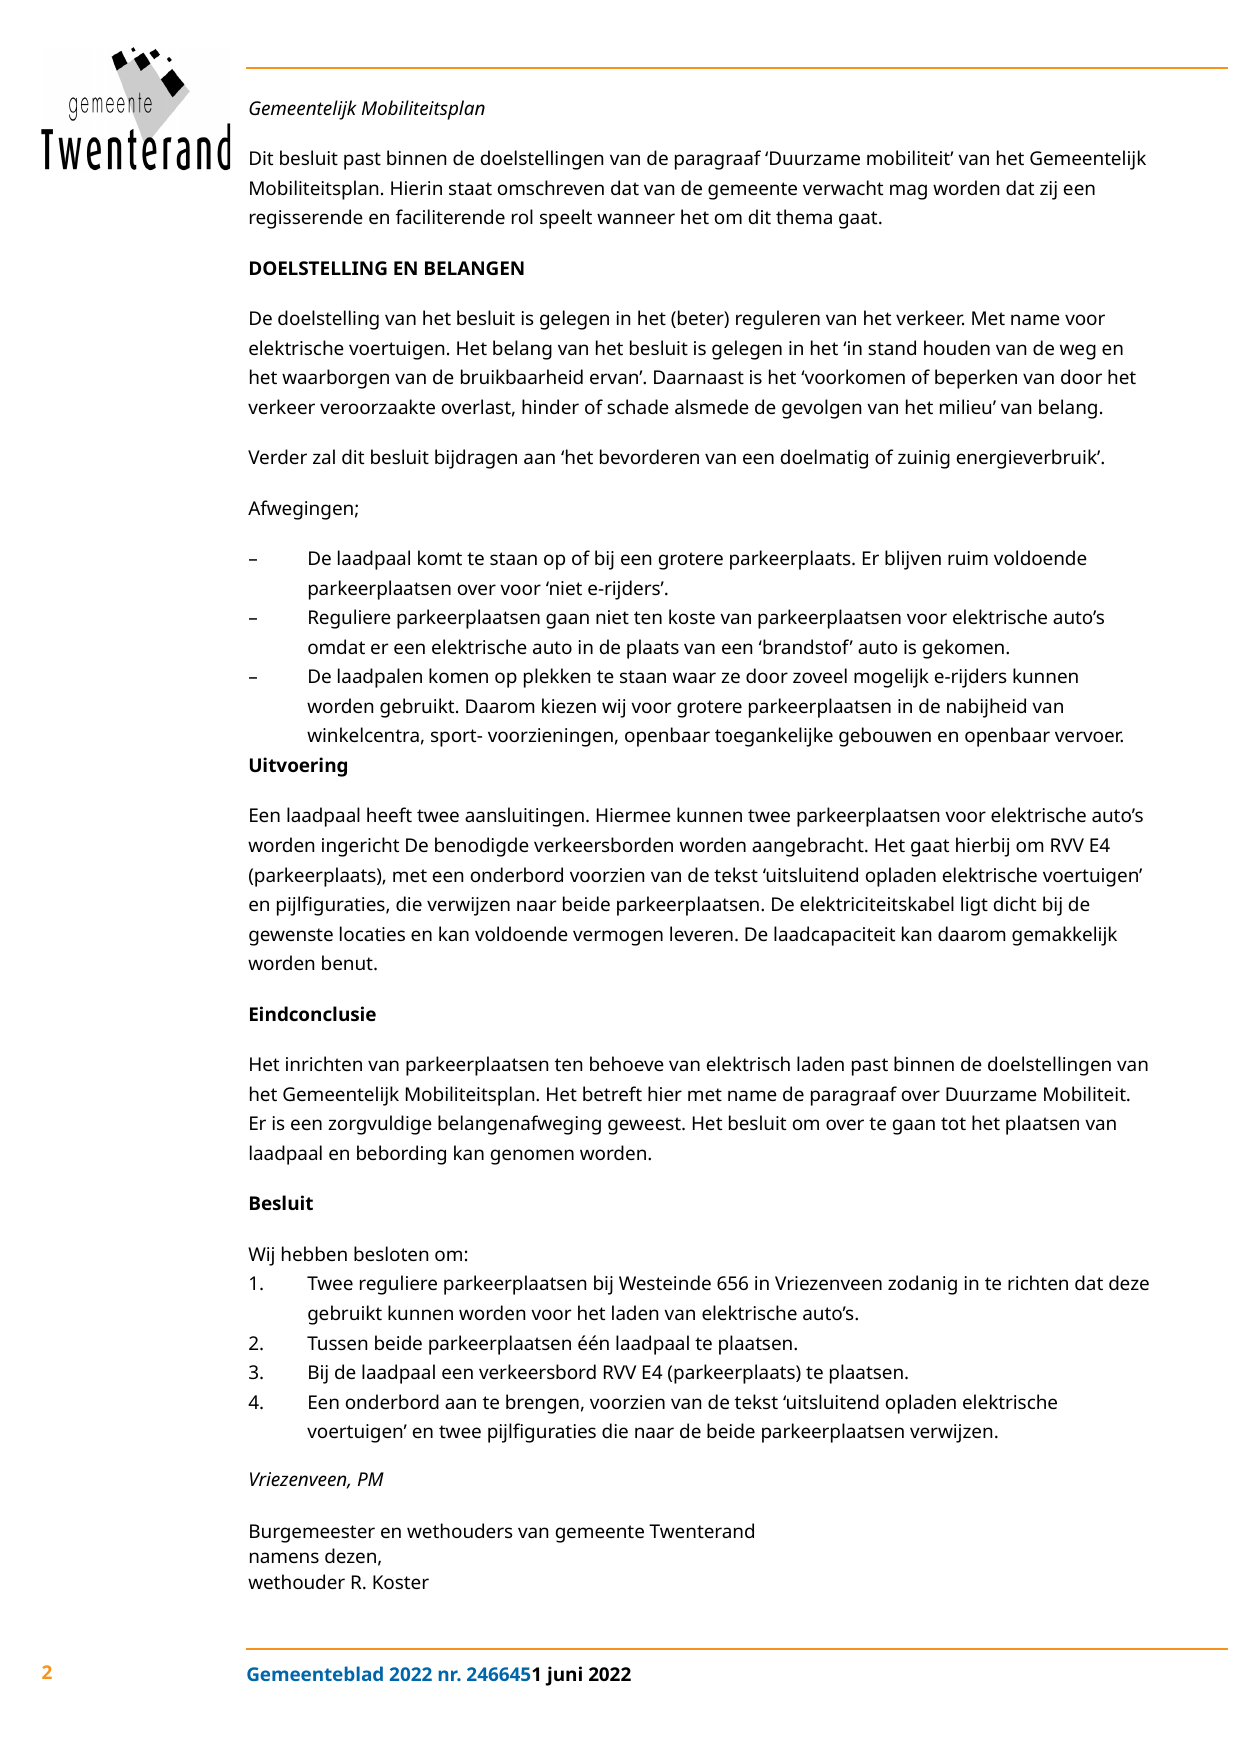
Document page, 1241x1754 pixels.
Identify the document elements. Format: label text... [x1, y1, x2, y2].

text Dit besluit past binnen de doelstellingen van de paragraaf ‘Duurzame mobiliteit’ van het Gemeentelijk Mobiliteitsplan. Hierin staat omschreven dat van de gemeente verwacht mag worden dat zij een regisserende en faciliterende rol speelt wanneer het om dit thema gaat. [248, 145, 1152, 230]
text wethouder R. Koster [248, 1569, 1152, 1595]
picture [41, 47, 231, 172]
text Gemeentelijk Mobiliteitsplan [248, 95, 1152, 121]
list Tussen beide parkeerplaatsen één laadpaal te plaatsen. [248, 1330, 1152, 1356]
list Bij de laadpaal een verkeersbord RVV E4 (parkeerplaats) te plaatsen. [248, 1359, 1152, 1385]
text Vriezenveen, PM [248, 1466, 1152, 1492]
list De laadpaal komt te staan op of bij een grotere parkeerplaats. Er blijven ruim voldoende parkeerplaatsen over voor ‘niet e-rijders’. [248, 545, 1152, 601]
list Twee reguliere parkeerplaatsen bij Westeinde 656 in Vriezenveen zodanig in te richten dat deze gebruikt kunnen worden voor het laden van elektrische auto’s. [248, 1271, 1152, 1326]
text DOELSTELLING EN BELANGEN [248, 255, 1152, 281]
text De doelstelling van het besluit is gelegen in het (beter) reguleren van het verkeer. Met name voor elektrische voertuigen. Het belang van het besluit is gelegen in het ‘in stand houden van de weg en het waarborgen van de bruikbaarheid ervan’. Daarnaast is het ‘voorkomen of beperken van door het verkeer veroorzaakte overlast, hinder of schade alsmede de gevolgen van het milieu’ van belang. [248, 305, 1152, 420]
text Burgemeester en wethouders van gemeente Twenterand [248, 1518, 1152, 1543]
text Uitvoering [248, 752, 1152, 778]
text Afwegingen; [248, 495, 1152, 521]
text Eindconclusie [248, 1001, 1152, 1027]
list Een onderbord aan te brengen, voorzien van de tekst ‘uitsluitend opladen elektrische voertuigen’ en twee pijlfiguraties die naar de beide parkeerplaatsen verwijzen. [248, 1389, 1152, 1444]
text Besluit [248, 1191, 1152, 1216]
text Wij hebben besloten om: [248, 1241, 1152, 1267]
list De laadpalen komen op plekken te staan waar ze door zoveel mogelijk e-rijders kunnen worden gebruikt. Daarom kiezen wij voor grotere parkeerplaatsen in de nabijheid van winkelcentra, sport- voorzieningen, openbaar toegankelijke gebouwen en openbaar vervoer. [248, 663, 1152, 748]
text Een laadpaal heeft twee aansluitingen. Hiermee kunnen twee parkeerplaatsen voor elektrische auto’s worden ingericht De benodigde verkeersborden worden aangebracht. Het gaat hierbij om RVV E4 (parkeerplaats), met een onderbord voorzien van de tekst ‘uitsluitend opladen elektrische voertuigen’ en pijlfiguraties, die verwijzen naar beide parkeerplaatsen. De elektriciteitskabel ligt dicht bij de gewenste locaties en kan voldoende vermogen leveren. De laadcapaciteit kan daarom gemakkelijk worden benut. [248, 803, 1152, 976]
list Reguliere parkeerplaatsen gaan niet ten koste van parkeerplaatsen voor elektrische auto’s omdat er een elektrische auto in de plaats van een ‘brandstof’ auto is gekomen. [248, 604, 1152, 660]
text Verder zal dit besluit bijdragen aan ‘het bevorderen van een doelmatig of zuinig energieverbruik’. [248, 444, 1152, 470]
text Het inrichten van parkeerplaatsen ten behoeve van elektrisch laden past binnen de doelstellingen van het Gemeentelijk Mobiliteitsplan. Het betreft hier met name de paragraaf over Duurzame Mobiliteit. Er is een zorgvuldige belangenafweging geweest. Het besluit om over te gaan tot het plaatsen van laadpaal en bebording kan genomen worden. [248, 1051, 1152, 1166]
text namens dezen, [248, 1543, 1152, 1569]
